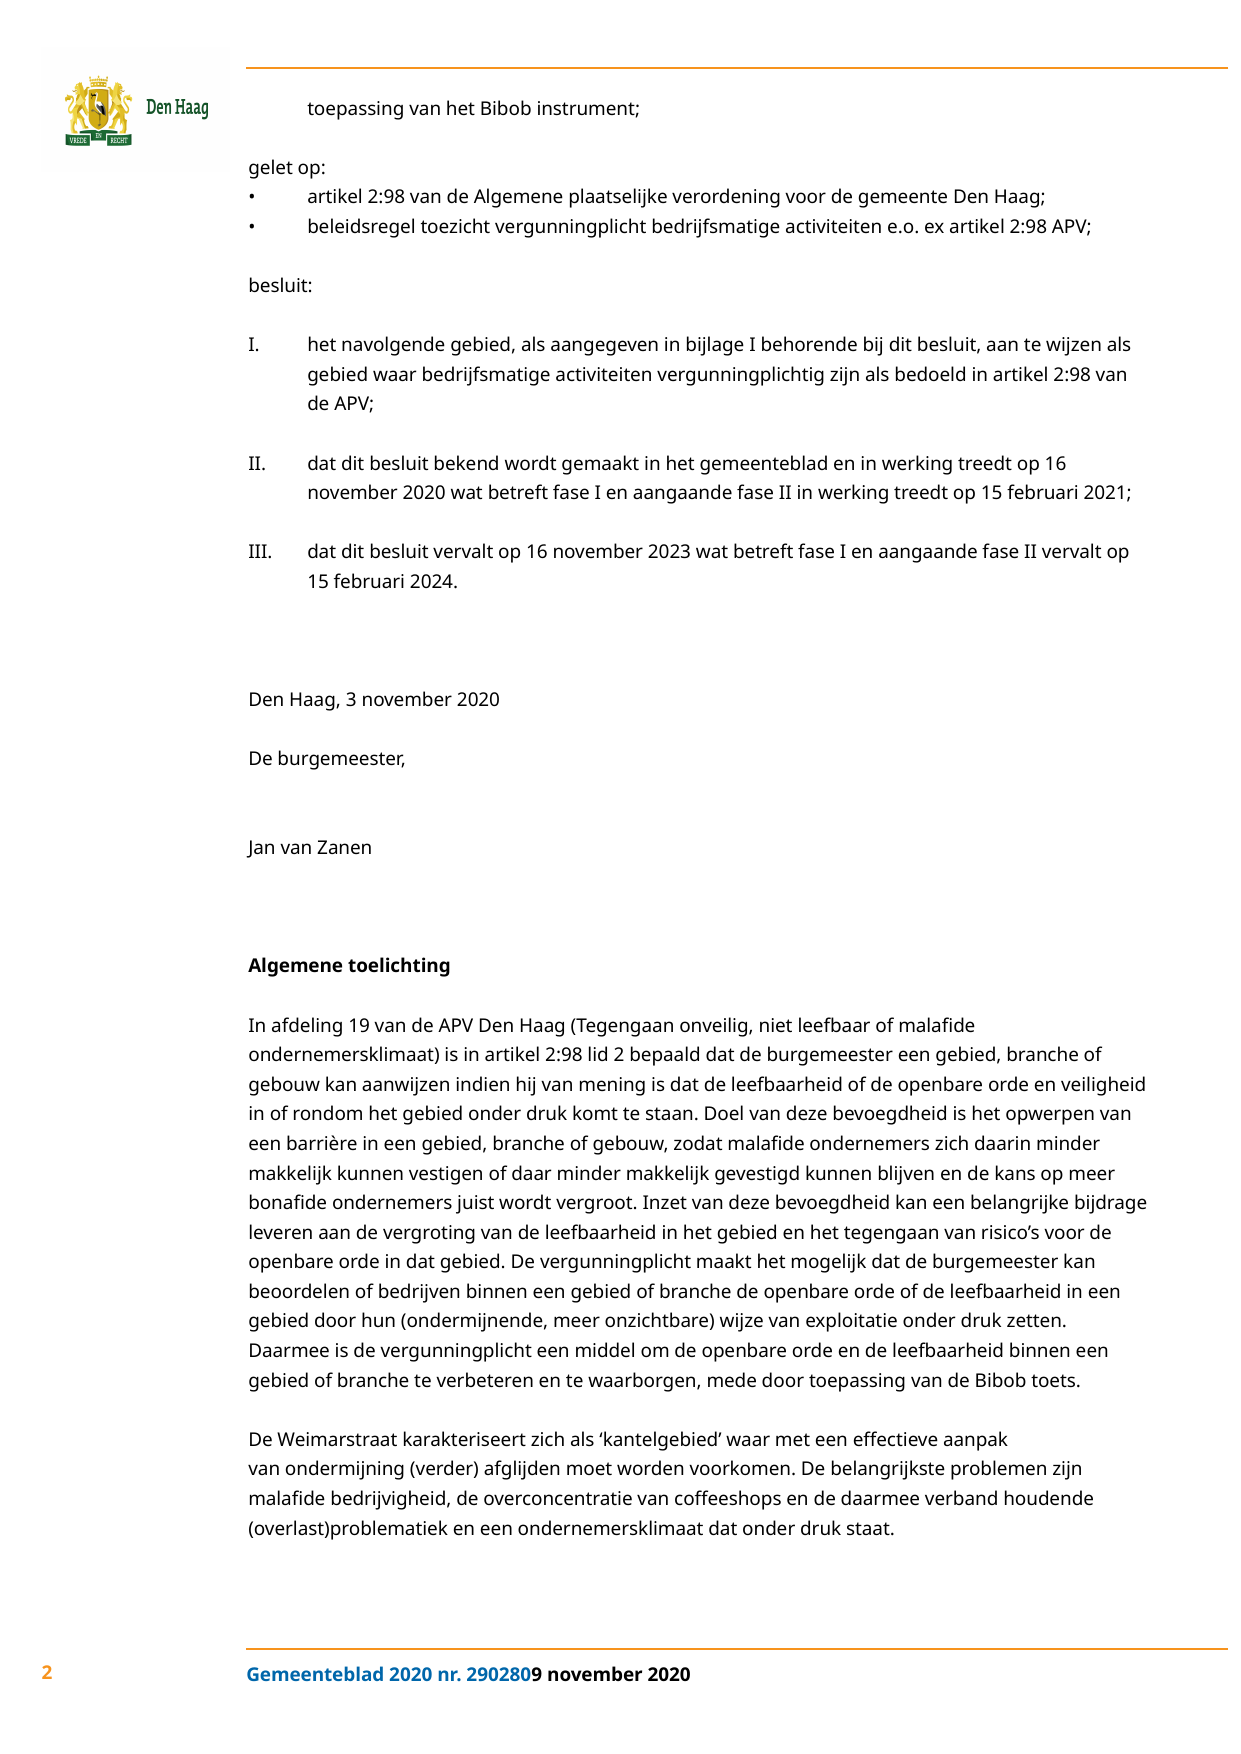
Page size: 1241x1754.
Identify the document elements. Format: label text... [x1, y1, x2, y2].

list beleidsregel toezicht vergunningplicht bedrijfsmatige activiteiten e.o. ex artikel 2:98 APV; [248, 213, 1152, 239]
list dat dit besluit vervalt op 16 november 2023 wat betreft fase I en aangaande fase II vervalt op 15 februari 2024. [248, 538, 1152, 594]
text De burgemeester, [248, 746, 1152, 771]
text Den Haag, 3 november 2020 [248, 686, 1152, 712]
text De Weimarstraat karakteriseert zich als ‘kantelgebied’ waar met een effectieve aanpak [248, 1426, 1152, 1452]
list toepassing van het Bibob instrument; [248, 95, 1152, 121]
text In afdeling 19 van de APV Den Haag (Tegengaan onveilig, niet leefbaar of malafide ondernemersklimaat) is in artikel 2:98 lid 2 bepaald dat de burgemeester een gebied, branche of gebouw kan aanwijzen indien hij van mening is dat de leefbaarheid of de openbare orde en veiligheid in of rondom het gebied onder druk komt te staan. Doel van deze bevoegdheid is het opwerpen van een barrière in een gebied, branche of gebouw, zodat malafide ondernemers zich daarin minder makkelijk kunnen vestigen of daar minder makkelijk gevestigd kunnen blijven en de kans op meer bonafide ondernemers juist wordt vergroot. Inzet van deze bevoegdheid kan een belangrijke bijdrage leveren aan de vergroting van de leefbaarheid in het gebied en het tegengaan van risico’s voor de openbare orde in dat gebied. De vergunningplicht maakt het mogelijk dat de burgemeester kan beoordelen of bedrijven binnen een gebied of branche de openbare orde of de leefbaarheid in een gebied door hun (ondermijnende, meer onzichtbare) wijze van exploitatie onder druk zetten. Daarmee is de vergunningplicht een middel om de openbare orde en de leefbaarheid binnen een gebied of branche te verbeteren en te waarborgen, mede door toepassing van de Bibob toets. [248, 1012, 1152, 1393]
text Algemene toelichting [248, 953, 1152, 978]
list het navolgende gebied, als aangegeven in bijlage I behorende bij dit besluit, aan te wijzen als gebied waar bedrijfsmatige activiteiten vergunningplichtig zijn als bedoeld in artikel 2:98 van de APV; [248, 331, 1152, 416]
text besluit: [248, 272, 1152, 298]
text van ondermijning (verder) afglijden moet worden voorkomen. De belangrijkste problemen zijn malafide bedrijvigheid, de overconcentratie van coffeeshops en de daarmee verband houdende (overlast)problematiek en een ondernemersklimaat dat onder druk staat. [248, 1456, 1152, 1541]
text gelet op: [248, 154, 1152, 180]
picture [41, 47, 231, 172]
list dat dit besluit bekend wordt gemaakt in het gemeenteblad en in werking treedt op 16 november 2020 wat betreft fase I en aangaande fase II in werking treedt op 15 februari 2021; [248, 450, 1152, 505]
text Jan van Zanen [248, 834, 1152, 860]
list artikel 2:98 van de Algemene plaatselijke verordening voor de gemeente Den Haag; [248, 183, 1152, 209]
